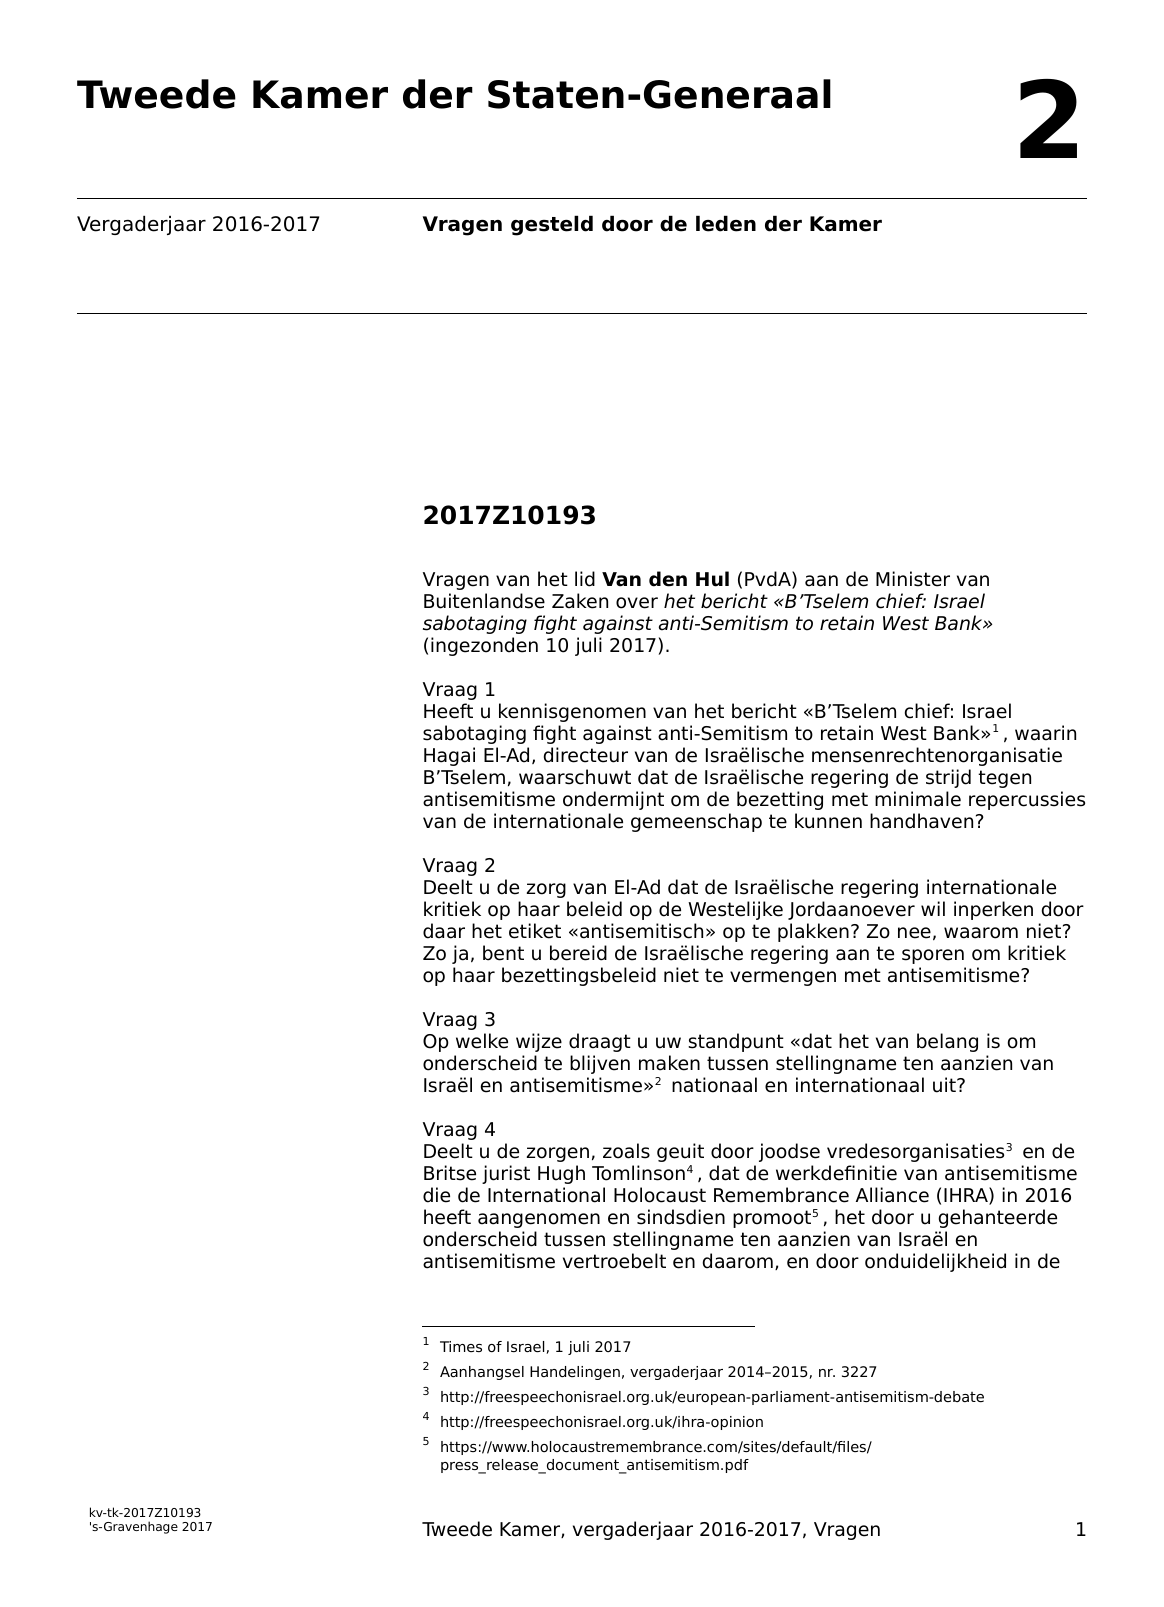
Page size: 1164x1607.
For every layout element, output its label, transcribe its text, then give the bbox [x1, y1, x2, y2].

table_cell Vragen gesteld door de leden der Kamer [422, 199, 1087, 313]
text https://www.holocaustremembrance.com/sites/default/files/press_release_document_antisemitism.pdf [422, 1435, 1087, 1474]
text Deelt u de zorg van El-Ad dat de Israëlische regering internationale kritiek op haar beleid op de Westelijke Jordaanoever wil inperken door daar het etiket «antisemitisch» op te plakken? Zo nee, waarom niet? Zo ja, bent u bereid de Israëlische regering aan te sporen om kritiek op haar bezettingsbeleid niet te vermengen met antisemitisme? [422, 877, 1087, 987]
text 2017Z10193 [422, 501, 1087, 531]
text Op welke wijze draagt u uw standpunt «dat het van belang is om onderscheid te blijven maken tussen stellingname ten aanzien van Israël en antisemitisme» nationaal en internationaal uit? [422, 1031, 1087, 1097]
text Vraag 3 [422, 1009, 1087, 1031]
text Vraag 1 [422, 679, 1087, 701]
table_header Tweede Kamer der Staten-Generaal [77, 59, 886, 198]
text Times of Israel, 1 juli 2017 [422, 1335, 1087, 1357]
text kv-tk-2017Z10193 [88, 1506, 323, 1520]
text Deelt u de zorgen, zoals geuit door joodse vredesorganisaties en de Britse jurist Hugh Tomlinson, dat de werkdefinitie van antisemitisme die de International Holocaust Remembrance Alliance (IHRA) in 2016 heeft aangenomen en sindsdien promoot, het door u gehanteerde onderscheid tussen stellingname ten aanzien van Israël en antisemitisme vertroebelt en daarom, en door onduidelijkheid in de [422, 1141, 1087, 1273]
text http://freespeechonisrael.org.uk/ihra-opinion [422, 1410, 1087, 1432]
text Vraag 4 [422, 1119, 1087, 1141]
text http://freespeechonisrael.org.uk/european-parliament-antisemitism-debate [422, 1385, 1087, 1407]
text Aanhangsel Handelingen, vergaderjaar 2014–2015, nr. 3227 [422, 1360, 1087, 1382]
table_header 2 [886, 59, 1087, 198]
text Vraag 2 [422, 855, 1087, 877]
table_cell Vergaderjaar 2016-2017 [77, 199, 422, 313]
text Heeft u kennisgenomen van het bericht «B’Tselem chief: Israel sabotaging fight against anti-Semitism to retain West Bank», waarin Hagai El-Ad, directeur van de Israëlische mensenrechtenorganisatie B’Tselem, waarschuwt dat de Israëlische regering de strijd tegen antisemitisme ondermijnt om de bezetting met minimale repercussies van de internationale gemeenschap te kunnen handhaven? [422, 701, 1087, 833]
text 's-Gravenhage 2017 [88, 1520, 323, 1534]
text Vragen van het lid Van den Hul (PvdA) aan de Minister van Buitenlandse Zaken over het bericht «B’Tselem chief: Israel sabotaging fight against anti-Semitism to retain West Bank» (ingezonden 10 juli 2017). [422, 569, 1087, 657]
